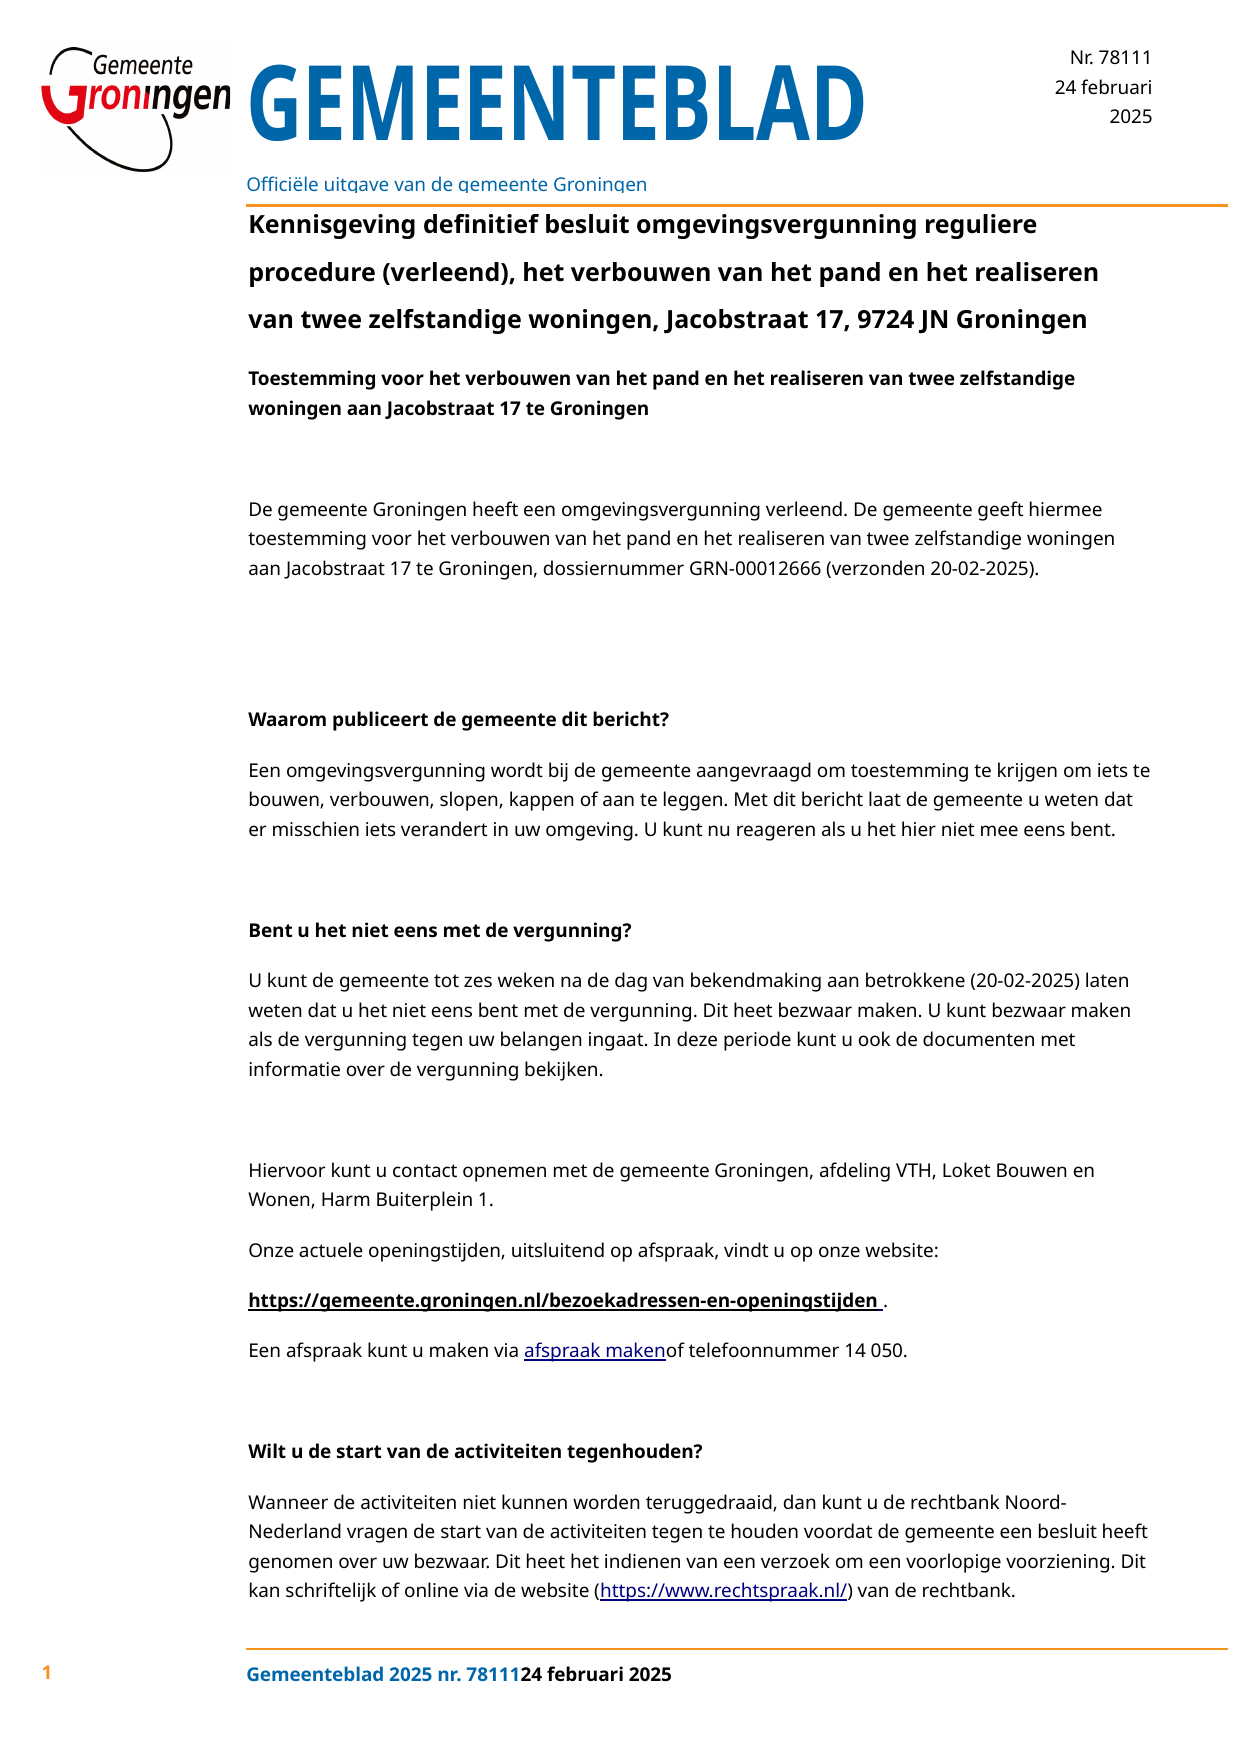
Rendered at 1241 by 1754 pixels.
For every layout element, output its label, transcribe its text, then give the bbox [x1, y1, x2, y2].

picture [41, 47, 231, 172]
text Wanneer de activiteiten niet kunnen worden teruggedraaid, dan kunt u de rechtbank Noord-Nederland vragen de start van de activiteiten tegen te houden voordat de gemeente een besluit heeft genomen over uw bezwaar. Dit heet het indienen van een verzoek om een voorlopige voorziening. Dit kan schriftelijk of online via de website (https://www.rechtspraak.nl/) van de rechtbank. [248, 1489, 1152, 1603]
text Kennisgeving definitief besluit omgevingsvergunning reguliere procedure (verleend), het verbouwen van het pand en het realiseren van twee zelfstandige woningen, Jacobstraat 17, 9724 JN Groningen [248, 207, 1152, 336]
text Bent u het niet eens met de vergunning? [248, 917, 1152, 942]
text https://gemeente.groningen.nl/bezoekadressen-en-openingstijden . [248, 1287, 1152, 1313]
text Een omgevingsvergunning wordt bij de gemeente aangevraagd om toestemming te krijgen om iets te bouwen, verbouwen, slopen, kappen of aan te leggen. Met dit bericht laat de gemeente u weten dat er misschien iets verandert in uw omgeving. U kunt nu reageren als u het hier niet mee eens bent. [248, 757, 1152, 842]
text De gemeente Groningen heeft een omgevingsvergunning verleend. De gemeente geeft hiermee toestemming voor het verbouwen van het pand en het realiseren van twee zelfstandige woningen aan Jacobstraat 17 te Groningen, dossiernummer GRN-00012666 (verzonden 20-02-2025). [248, 496, 1152, 581]
text Hiervoor kunt u contact opnemen met de gemeente Groningen, afdeling VTH, Loket Bouwen en Wonen, Harm Buiterplein 1. [248, 1157, 1152, 1212]
text Onze actuele openingstijden, uitsluitend op afspraak, vindt u op onze website: [248, 1237, 1152, 1262]
text Waarom publiceert de gemeente dit bericht? [248, 706, 1152, 732]
text Een afspraak kunt u maken via afspraak makenof telefoonnummer 14 050. [248, 1338, 1152, 1363]
text U kunt de gemeente tot zes weken na de dag van bekendmaking aan betrokkene (20-02-2025) laten weten dat u het niet eens bent met de vergunning. Dit heet bezwaar maken. U kunt bezwaar maken als de vergunning tegen uw belangen ingaat. In deze periode kunt u ook de documenten met informatie over de vergunning bekijken. [248, 967, 1152, 1082]
text Wilt u de start van de activiteiten tegenhouden? [248, 1438, 1152, 1464]
text Toestemming voor het verbouwen van het pand en het realiseren van twee zelfstandige woningen aan Jacobstraat 17 te Groningen [248, 366, 1152, 421]
